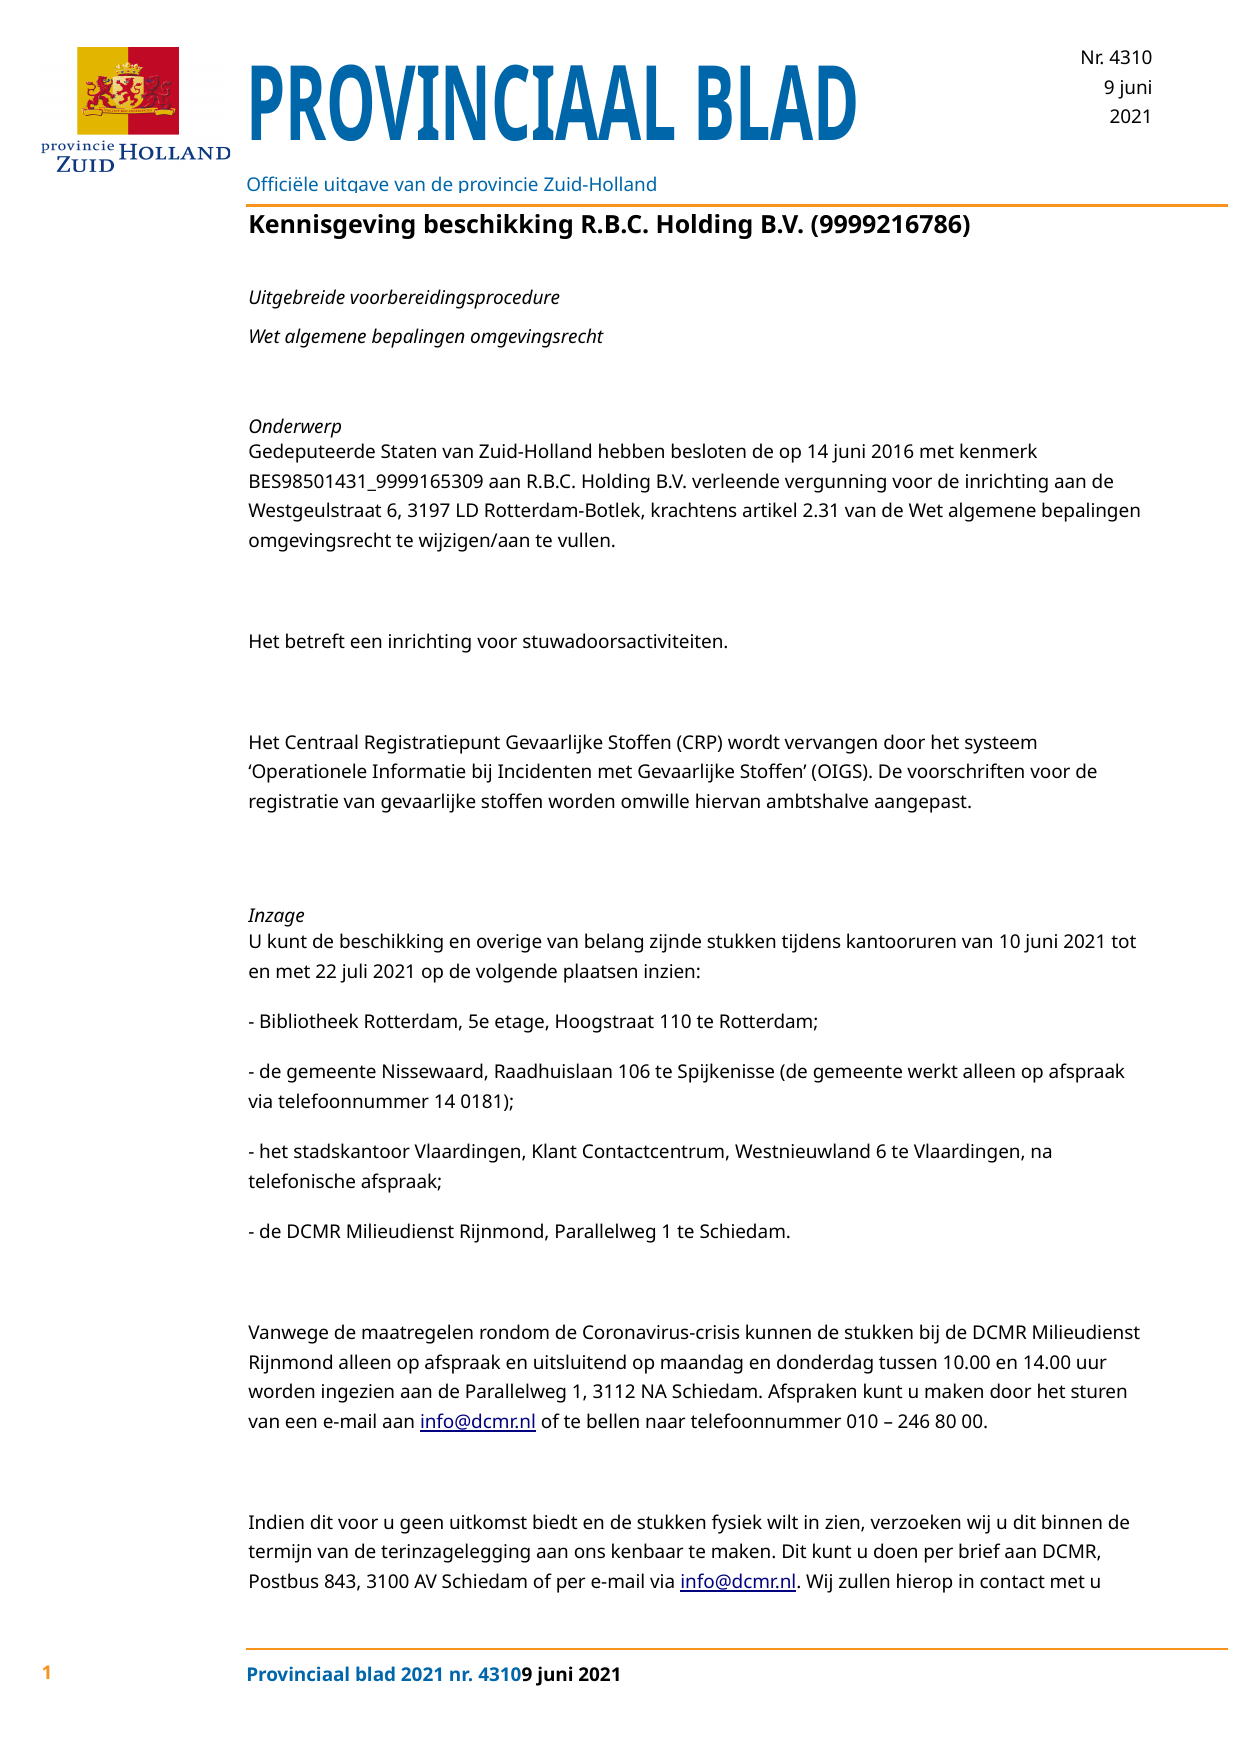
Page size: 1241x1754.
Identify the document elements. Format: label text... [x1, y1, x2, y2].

text Vanwege de maatregelen rondom de Coronavirus-crisis kunnen de stukken bij de DCMR Milieudienst Rijnmond alleen op afspraak en uitsluitend op maandag en donderdag tussen 10.00 en 14.00 uur worden ingezien aan de Parallelweg 1, 3112 NA Schiedam. Afspraken kunt u maken door het sturen van een e-mail aan info@dcmr.nl of te bellen naar telefoonnummer 010 – 246 80 00. [248, 1319, 1152, 1434]
text U kunt de beschikking en overige van belang zijnde stukken tijdens kantooruren van 10 juni 2021 tot en met 22 juli 2021 op de volgende plaatsen inzien: [248, 928, 1152, 983]
text Het Centraal Registratiepunt Gevaarlijke Stoffen (CRP) wordt vervangen door het systeem ‘Operationele Informatie bij Incidenten met Gevaarlijke Stoffen’ (OIGS). De voorschriften voor de registratie van gevaarlijke stoffen worden omwille hiervan ambtshalve aangepast. [248, 729, 1152, 814]
text Onderwerp [248, 413, 1152, 438]
text Gedeputeerde Staten van Zuid-Holland hebben besloten de op 14 juni 2016 met kenmerk BES98501431_9999165309 aan R.B.C. Holding B.V. verleende vergunning voor de inrichting aan de Westgeulstraat 6, 3197 LD Rotterdam-Botlek, krachtens artikel 2.31 van de Wet algemene bepalingen omgevingsrecht te wijzigen/aan te vullen. [248, 438, 1152, 553]
text - het stadskantoor Vlaardingen, Klant Contactcentrum, Westnieuwland 6 te Vlaardingen, na telefonische afspraak; [248, 1139, 1152, 1194]
text - de gemeente Nissewaard, Raadhuislaan 106 te Spijkenisse (de gemeente werkt alleen op afspraak via telefoonnummer 14 0181); [248, 1059, 1152, 1114]
text Kennisgeving beschikking R.B.C. Holding B.V. (9999216786) [248, 207, 1152, 241]
text Uitgebreide voorbereidingsprocedure [248, 284, 1152, 309]
text Inzage [248, 902, 1152, 928]
text - Bibliotheek Rotterdam, 5e etage, Hoogstraat 110 te Rotterdam; [248, 1008, 1152, 1034]
text Indien dit voor u geen uitkomst biedt en de stukken fysiek wilt in zien, verzoeken wij u dit binnen de termijn van de terinzagelegging aan ons kenbaar te maken. Dit kunt u doen per brief aan DCMR, Postbus 843, 3100 AV Schiedam of per e-mail via info@dcmr.nl. Wij zullen hierop in contact met u [248, 1509, 1152, 1594]
text Het betreft een inrichting voor stuwadoorsactiviteiten. [248, 628, 1152, 654]
picture [41, 47, 231, 172]
text - de DCMR Milieudienst Rijnmond, Parallelweg 1 te Schiedam. [248, 1219, 1152, 1244]
text Wet algemene bepalingen omgevingsrecht [248, 323, 1152, 349]
